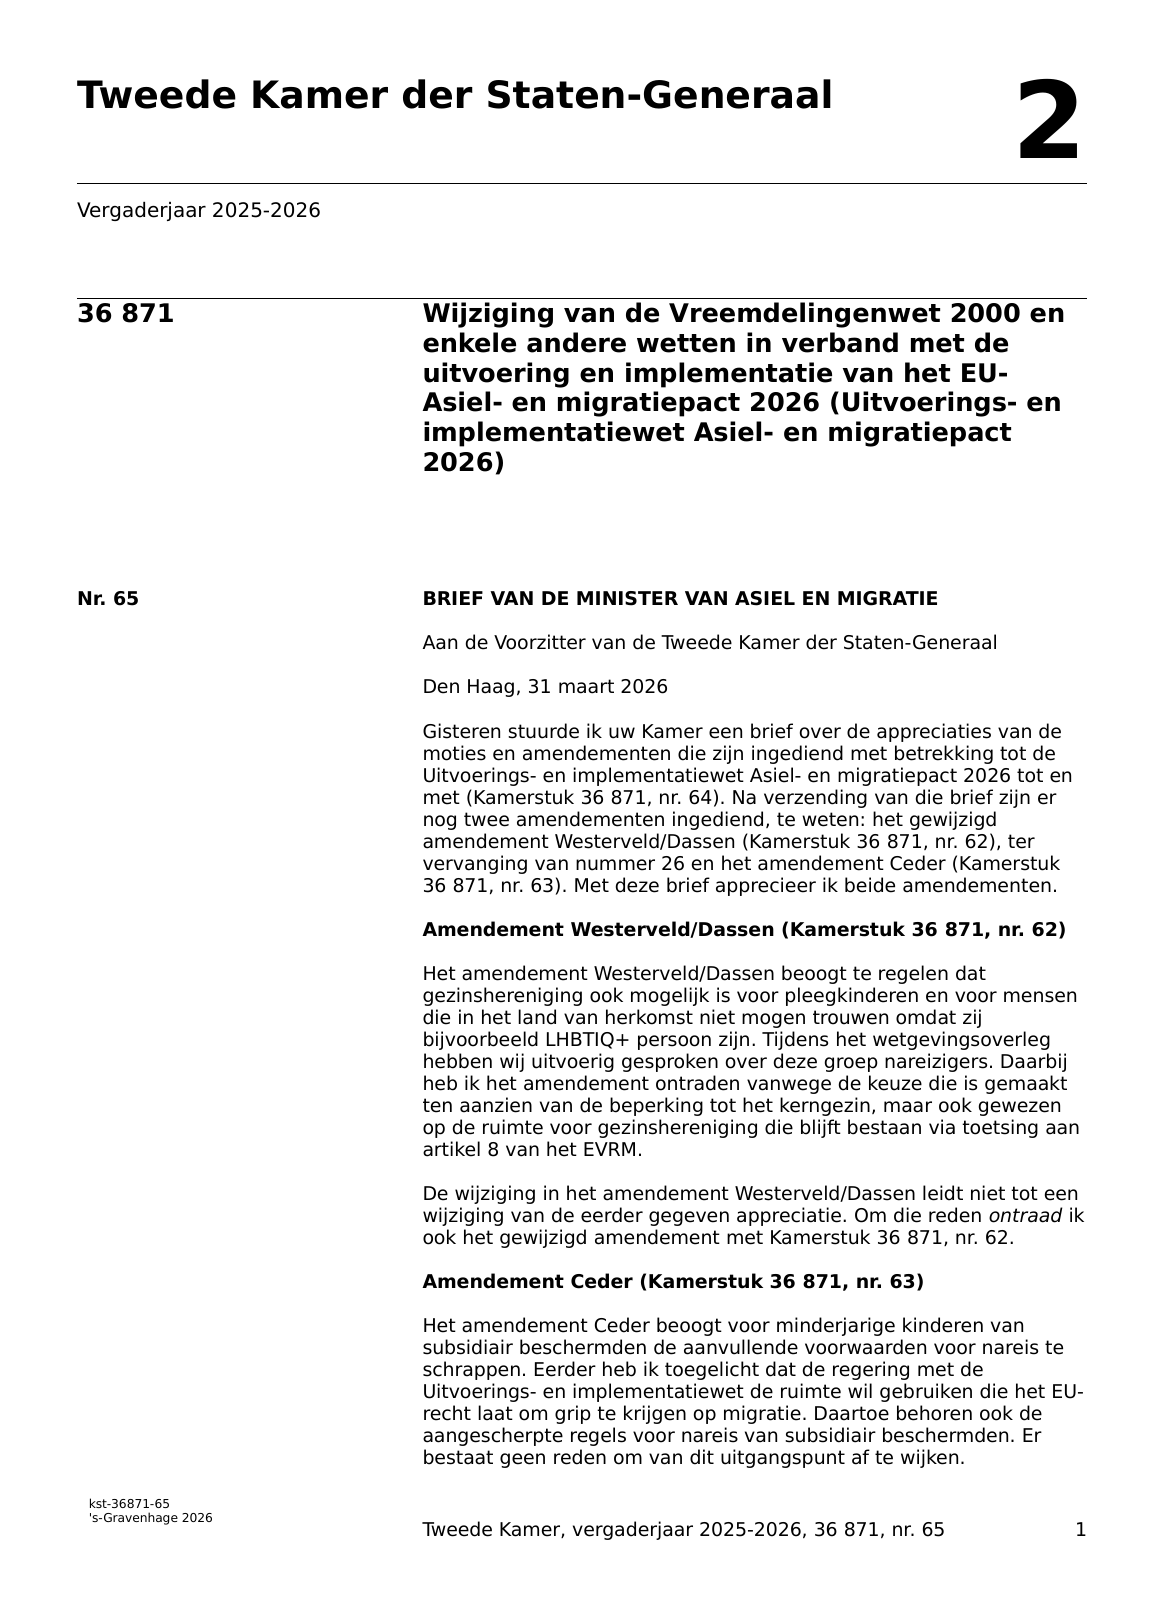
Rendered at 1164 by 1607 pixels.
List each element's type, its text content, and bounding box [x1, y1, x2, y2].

subtitle Nr. 65 BRIEF VAN DE MINISTER VAN ASIEL EN MIGRATIE [77, 588, 1087, 610]
text Gisteren stuurde ik uw Kamer een brief over de appreciaties van de moties en amendementen die zijn ingediend met betrekking tot de Uitvoerings- en implementatiewet Asiel- en migratiepact 2026 tot en met (Kamerstuk 36 871, nr. 64). Na verzending van die brief zijn er nog twee amendementen ingediend, te weten: het gewijzigd amendement Westerveld/Dassen (Kamerstuk 36 871, nr. 62), ter vervanging van nummer 26 en het amendement Ceder (Kamerstuk 36 871, nr. 63). Met deze brief apprecieer ik beide amendementen. [422, 721, 1087, 896]
text 's-Gravenhage 2026 [88, 1511, 323, 1525]
text Het amendement Westerveld/Dassen beoogt te regelen dat gezinshereniging ook mogelijk is voor pleegkinderen en voor mensen die in het land van herkomst niet mogen trouwen omdat zij bijvoorbeeld LHBTIQ+ persoon zijn. Tijdens het wetgevingsoverleg hebben wij uitvoerig gesproken over deze groep nareizigers. Daarbij heb ik het amendement ontraden vanwege de keuze die is gemaakt ten aanzien van de beperking tot het kerngezin, maar ook gewezen op de ruimte voor gezinshereniging die blijft bestaan via toetsing aan artikel 8 van het EVRM. [422, 963, 1087, 1161]
table_cell Vergaderjaar 2025-2026 [77, 184, 1087, 298]
text Den Haag, 31 maart 2026 [422, 676, 1087, 698]
text Het amendement Ceder beoogt voor minderjarige kinderen van subsidiair beschermden de aanvullende voorwaarden voor nareis te schrappen. Eerder heb ik toegelicht dat de regering met de Uitvoerings- en implementatiewet de ruimte wil gebruiken die het EU-recht laat om grip te krijgen op migratie. Daartoe behoren ook de aangescherpte regels voor nareis van subsidiair beschermden. Er bestaat geen reden om van dit uitgangspunt af te wijken. [422, 1315, 1087, 1469]
text Aan de Voorzitter van de Tweede Kamer der Staten-Generaal [422, 632, 1087, 654]
subtitle Amendement Ceder (Kamerstuk 36 871, nr. 63) [422, 1271, 1087, 1293]
table_header 2 [886, 59, 1087, 183]
subtitle Amendement Westerveld/Dassen (Kamerstuk 36 871, nr. 62) [422, 919, 1087, 941]
subtitle 36 871 Wijziging van de Vreemdelingenwet 2000 en enkele andere wetten in verband met de uitvoering en implementatie van het EU-Asiel- en migratiepact 2026 (Uitvoerings- en implementatiewet Asiel- en migratiepact 2026) [77, 299, 1087, 477]
text kst-36871-65 [88, 1497, 323, 1511]
text De wijziging in het amendement Westerveld/Dassen leidt niet tot een wijziging van de eerder gegeven appreciatie. Om die reden ontraad ik ook het gewijzigd amendement met Kamerstuk 36 871, nr. 62. [422, 1183, 1087, 1249]
table_header Tweede Kamer der Staten-Generaal [77, 59, 886, 183]
